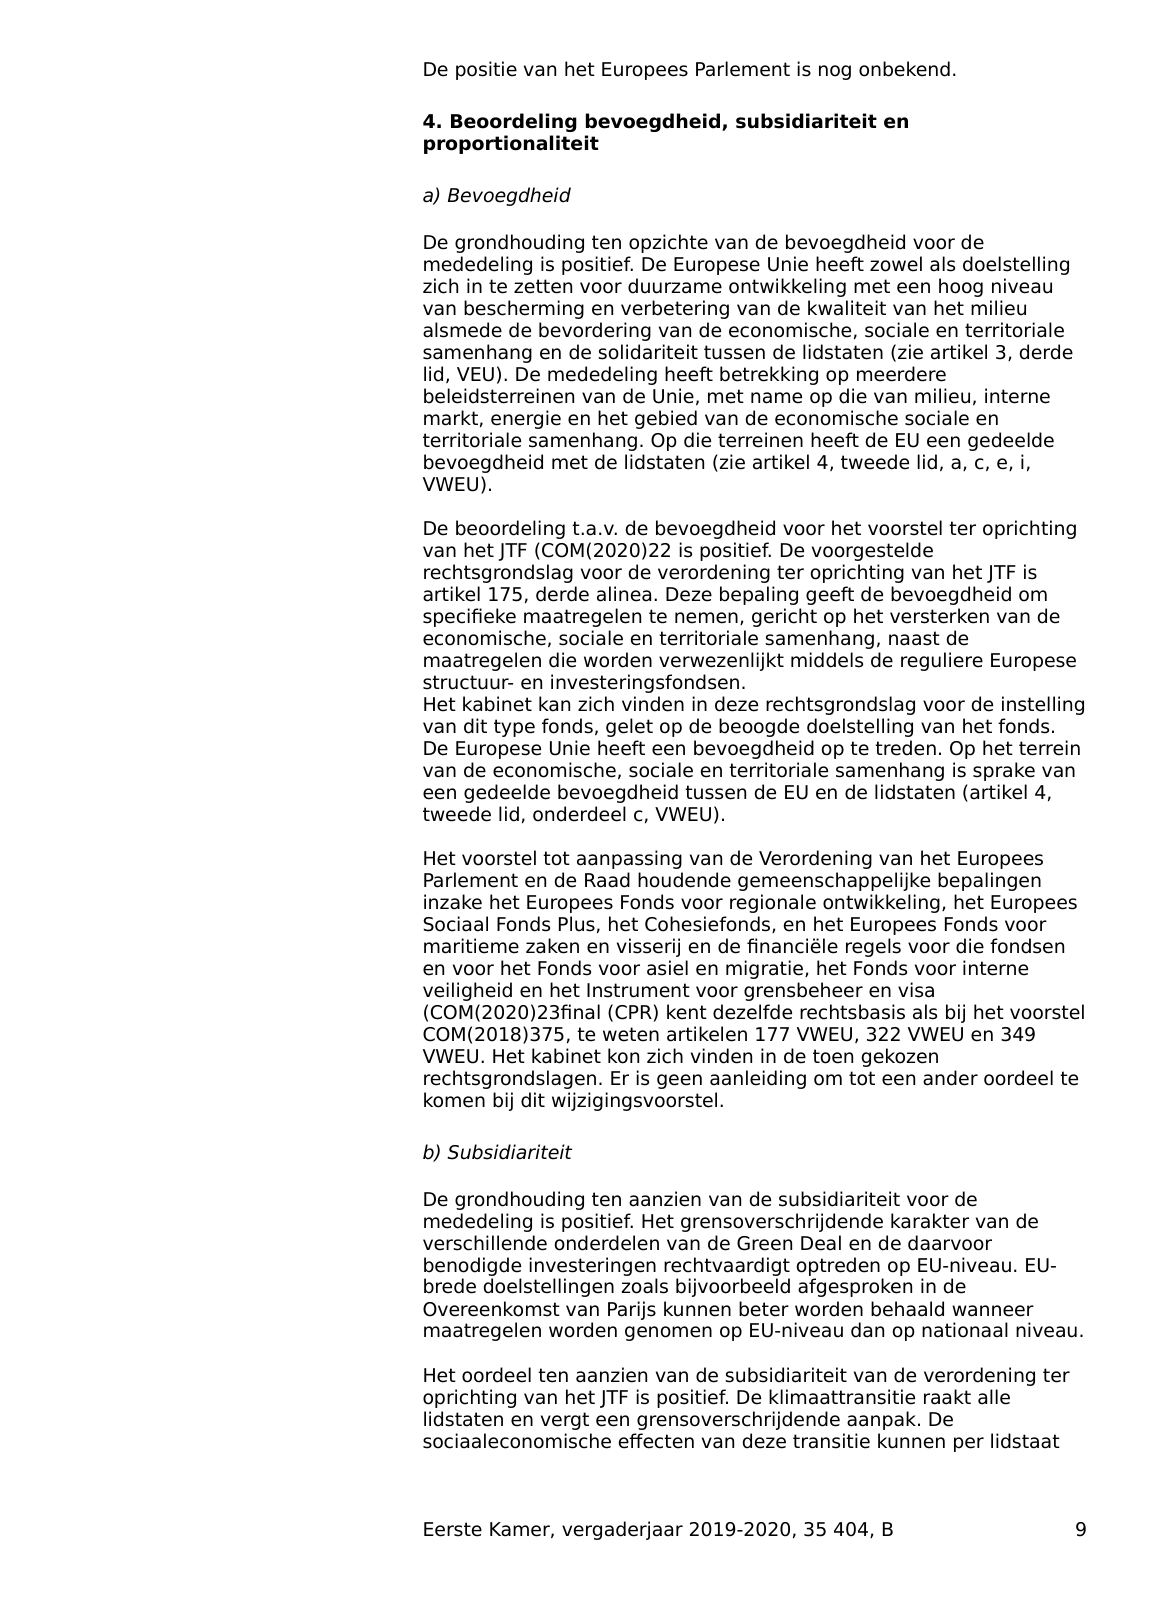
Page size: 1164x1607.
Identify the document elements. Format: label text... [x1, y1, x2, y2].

text Het oordeel ten aanzien van de subsidiariteit van de verordening ter oprichting van het JTF is positief. De klimaattransitie raakt alle lidstaten en vergt een grensoverschrijdende aanpak. De sociaaleconomische effecten van deze transitie kunnen per lidstaat [422, 1364, 1087, 1452]
subtitle a) Bevoegdheid [422, 185, 1087, 207]
text De grondhouding ten aanzien van de subsidiariteit voor de mededeling is positief. Het grensoverschrijdende karakter van de verschillende onderdelen van de Green Deal en de daarvoor benodigde investeringen rechtvaardigt optreden op EU-niveau. EU-brede doelstellingen zoals bijvoorbeeld afgesproken in de Overeenkomst van Parijs kunnen beter worden behaald wanneer maatregelen worden genomen op EU-niveau dan op nationaal niveau. [422, 1188, 1087, 1342]
text De grondhouding ten opzichte van de bevoegdheid voor de mededeling is positief. De Europese Unie heeft zowel als doelstelling zich in te zetten voor duurzame ontwikkeling met een hoog niveau van bescherming en verbetering van de kwaliteit van het milieu alsmede de bevordering van de economische, sociale en territoriale samenhang en de solidariteit tussen de lidstaten (zie artikel 3, derde lid, VEU). De mededeling heeft betrekking op meerdere beleidsterreinen van de Unie, met name op die van milieu, interne markt, energie en het gebied van de economische sociale en territoriale samenhang. Op die terreinen heeft de EU een gedeelde bevoegdheid met de lidstaten (zie artikel 4, tweede lid, a, c, e, i, VWEU). [422, 232, 1087, 496]
subtitle 4. Beoordeling bevoegdheid, subsidiariteit en proportionaliteit [422, 111, 1087, 155]
text Het voorstel tot aanpassing van de Verordening van het Europees Parlement en de Raad houdende gemeenschappelijke bepalingen inzake het Europees Fonds voor regionale ontwikkeling, het Europees Sociaal Fonds Plus, het Cohesiefonds, en het Europees Fonds voor maritieme zaken en visserij en de financiële regels voor die fondsen en voor het Fonds voor asiel en migratie, het Fonds voor interne veiligheid en het Instrument voor grensbeheer en visa (COM(2020)23final (CPR) kent dezelfde rechtsbasis als bij het voorstel COM(2018)375, te weten artikelen 177 VWEU, 322 VWEU en 349 VWEU. Het kabinet kon zich vinden in de toen gekozen rechtsgrondslagen. Er is geen aanleiding om tot een ander oordeel te komen bij dit wijzigingsvoorstel. [422, 848, 1087, 1112]
text Het kabinet kan zich vinden in deze rechtsgrondslag voor de instelling van dit type fonds, gelet op de beoogde doelstelling van het fonds. De Europese Unie heeft een bevoegdheid op te treden. Op het terrein van de economische, sociale en territoriale samenhang is sprake van een gedeelde bevoegdheid tussen de EU en de lidstaten (artikel 4, tweede lid, onderdeel c, VWEU). [422, 694, 1087, 826]
text De positie van het Europees Parlement is nog onbekend. [422, 59, 1087, 81]
text De beoordeling t.a.v. de bevoegdheid voor het voorstel ter oprichting van het JTF (COM(2020)22 is positief. De voorgestelde rechtsgrondslag voor de verordening ter oprichting van het JTF is artikel 175, derde alinea. Deze bepaling geeft de bevoegdheid om specifieke maatregelen te nemen, gericht op het versterken van de economische, sociale en territoriale samenhang, naast de maatregelen die worden verwezenlijkt middels de reguliere Europese structuur- en investeringsfondsen. [422, 518, 1087, 694]
subtitle b) Subsidiariteit [422, 1142, 1087, 1163]
